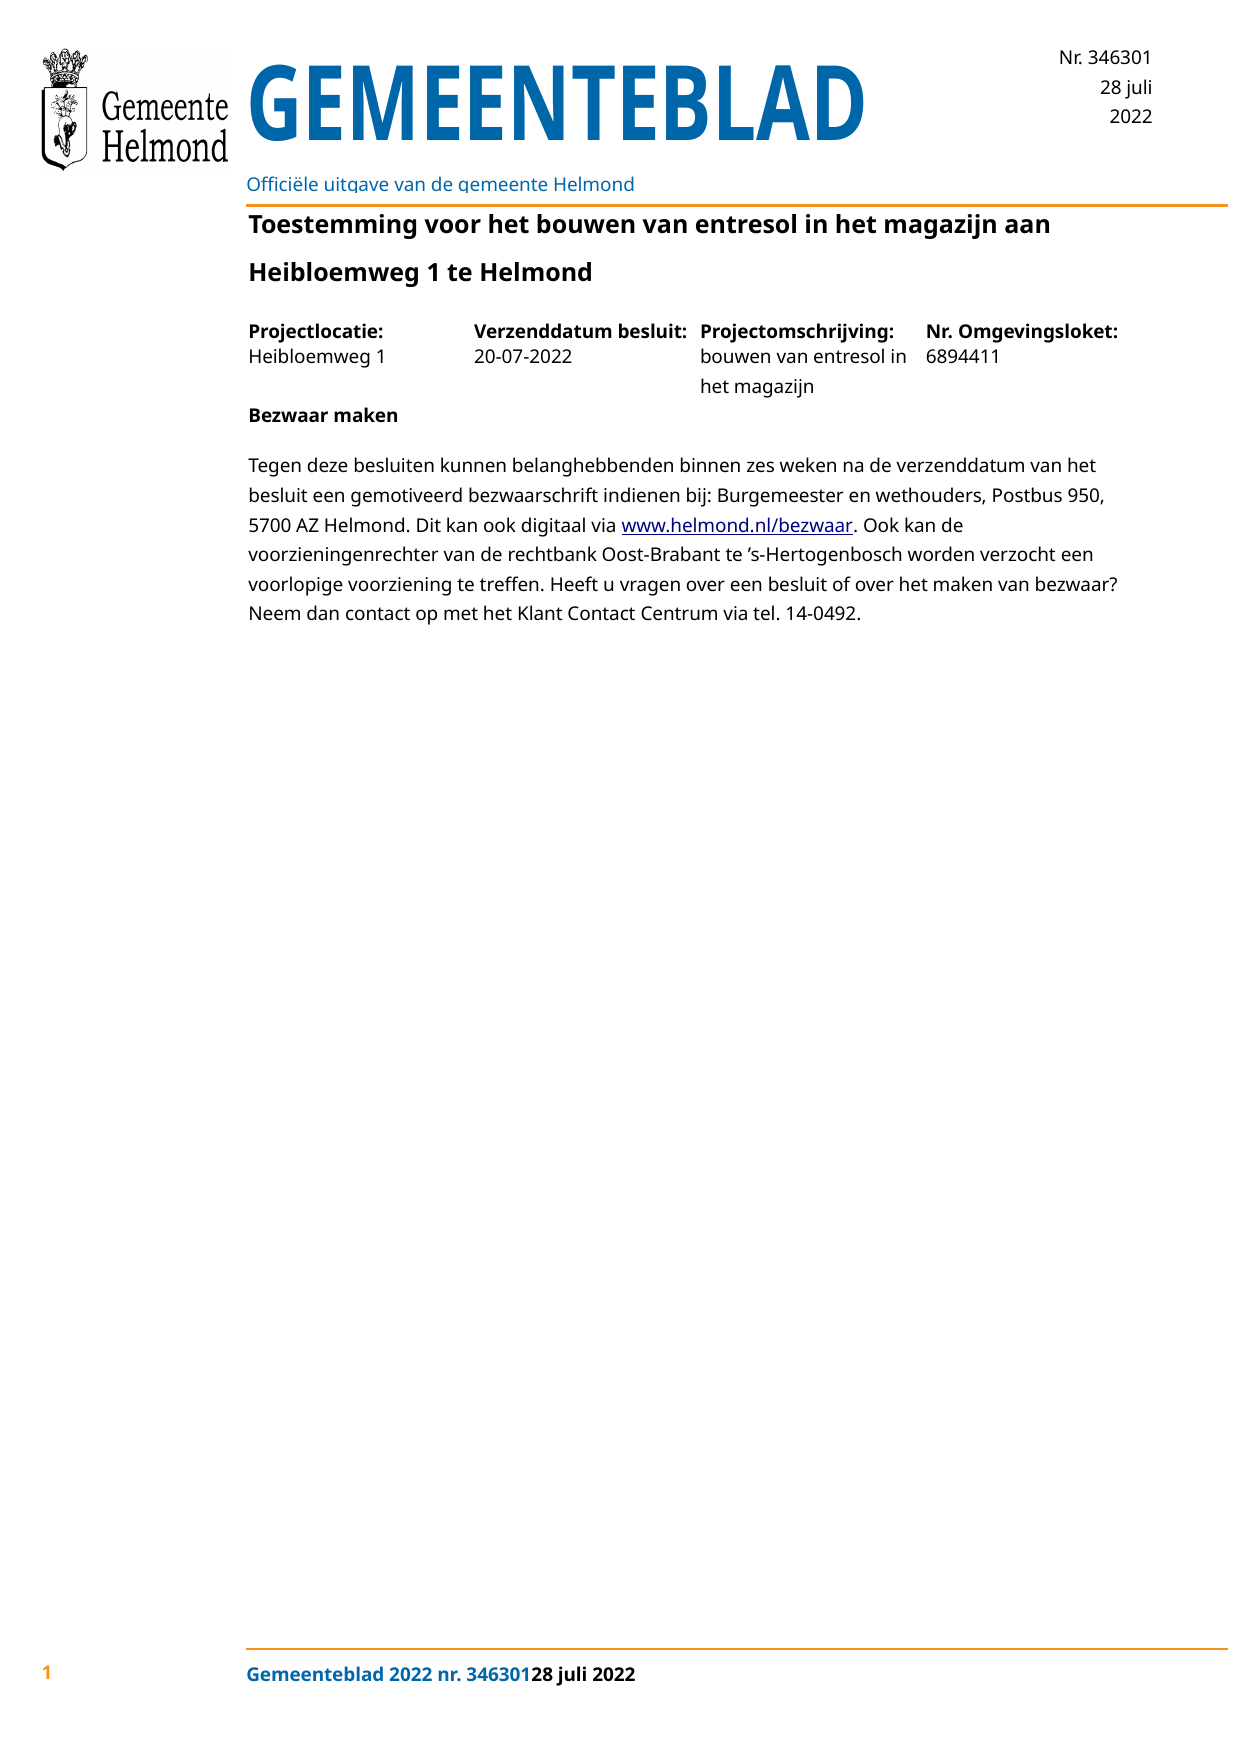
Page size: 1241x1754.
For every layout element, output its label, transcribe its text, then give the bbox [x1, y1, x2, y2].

table_cell Heibloemweg 1 [248, 344, 474, 399]
text Toestemming voor het bouwen van entresol in het magazijn aan Heibloemweg 1 te Helmond [248, 207, 1152, 288]
table_header Projectlocatie: [248, 318, 474, 344]
text Tegen deze besluiten kunnen belanghebbenden binnen zes weken na de verzenddatum van het besluit een gemotiveerd bezwaarschrift indienen bij: Burgemeester en wethouders, Postbus 950, 5700 AZ Helmond. Dit kan ook digitaal via www.helmond.nl/bezwaar. Ook kan de voorzieningenrechter van de rechtbank Oost-Brabant te ’s-Hertogenbosch worden verzocht een voorlopige voorziening te treffen. Heeft u vragen over een besluit of over het maken van bezwaar? Neem dan contact op met het Klant Contact Centrum via tel. 14-0492. [248, 453, 1152, 626]
table_cell bouwen van entresol in het magazijn [700, 344, 926, 399]
table_header Verzenddatum besluit: [474, 318, 700, 344]
table_header Projectomschrijving: [700, 318, 926, 344]
table_header Nr. Omgevingsloket: [926, 318, 1152, 344]
text Bezwaar maken [248, 402, 1152, 428]
table_cell 20-07-2022 [474, 344, 700, 399]
table_cell 6894411 [926, 344, 1152, 399]
picture [41, 47, 231, 172]
